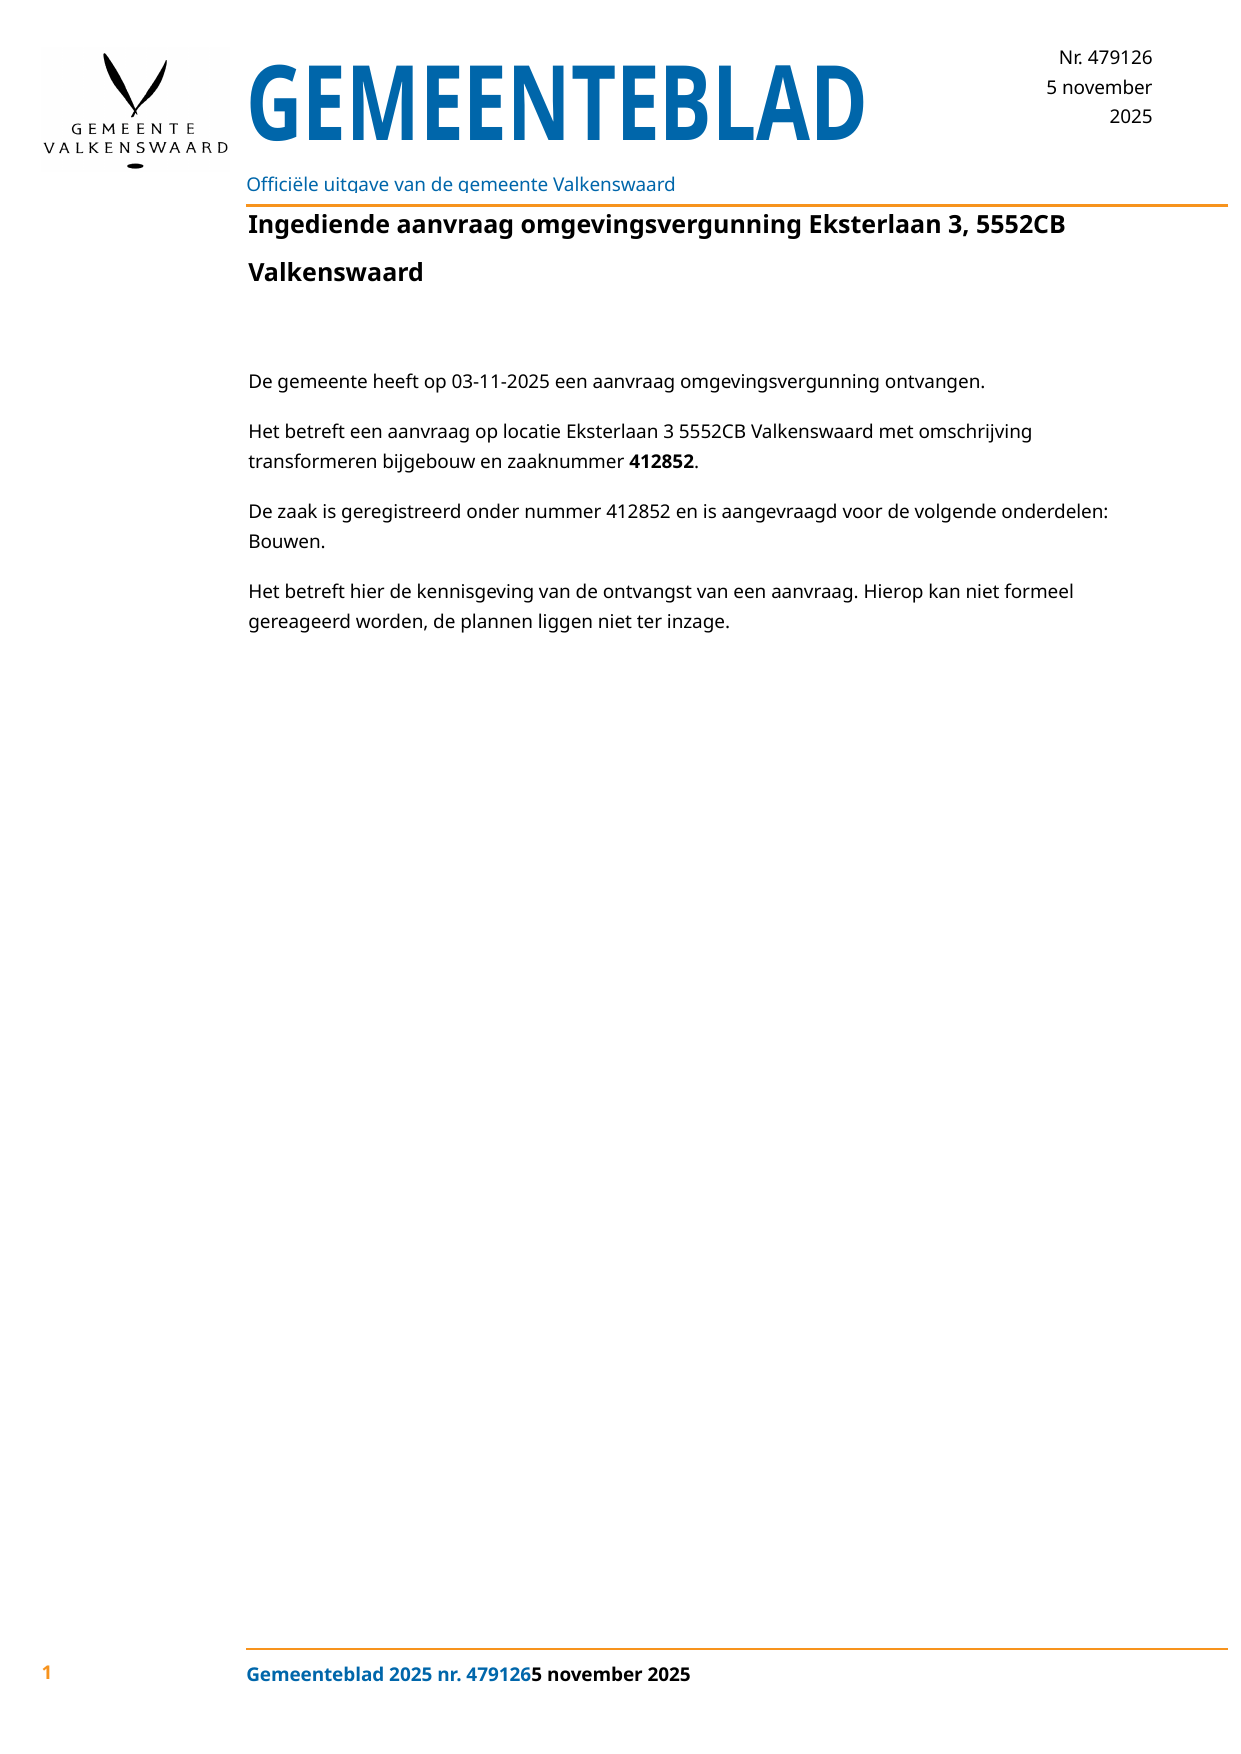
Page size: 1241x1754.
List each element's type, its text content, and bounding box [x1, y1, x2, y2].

text De gemeente heeft op 03-11-2025 een aanvraag omgevingsvergunning ontvangen. [248, 368, 1152, 394]
text Het betreft hier de kennisgeving van de ontvangst van een aanvraag. Hierop kan niet formeel gereageerd worden, de plannen liggen niet ter inzage. [248, 579, 1152, 634]
text Ingediende aanvraag omgevingsvergunning Eksterlaan 3, 5552CB Valkenswaard [248, 207, 1152, 288]
text Het betreft een aanvraag op locatie Eksterlaan 3 5552CB Valkenswaard met omschrijving transformeren bijgebouw en zaaknummer 412852. [248, 419, 1152, 474]
picture [41, 47, 231, 172]
text De zaak is geregistreerd onder nummer 412852 en is aangevraagd voor de volgende onderdelen: Bouwen. [248, 499, 1152, 554]
